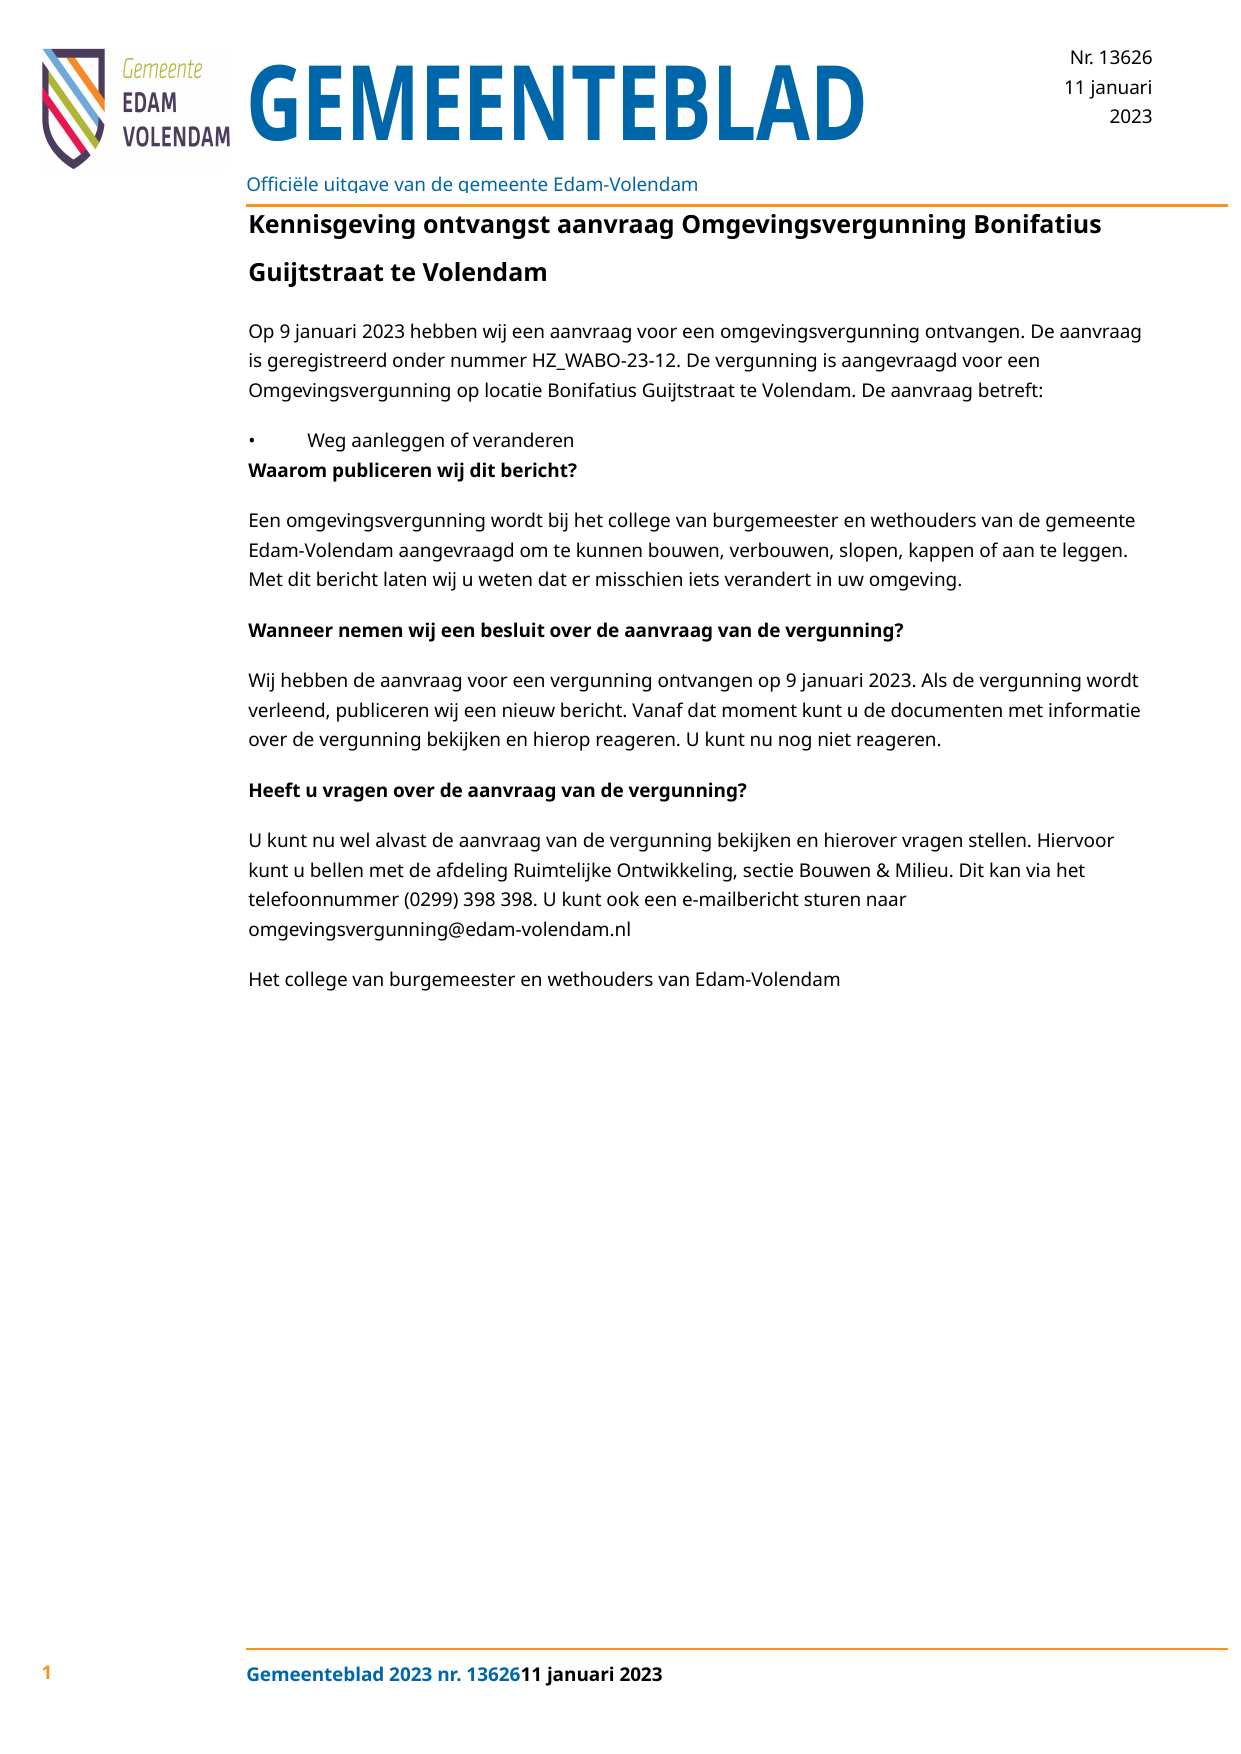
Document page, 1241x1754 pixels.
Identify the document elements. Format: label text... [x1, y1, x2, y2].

text Heeft u vragen over de aanvraag van de vergunning? [248, 777, 1152, 803]
text Een omgevingsvergunning wordt bij het college van burgemeester en wethouders van de gemeente Edam-Volendam aangevraagd om te kunnen bouwen, verbouwen, slopen, kappen of aan te leggen. Met dit bericht laten wij u weten dat er misschien iets verandert in uw omgeving. [248, 507, 1152, 592]
picture [41, 47, 231, 172]
text Op 9 januari 2023 hebben wij een aanvraag voor een omgevingsvergunning ontvangen. De aanvraag is geregistreerd onder nummer HZ_WABO-23-12. De vergunning is aangevraagd voor een Omgevingsvergunning op locatie Bonifatius Guijtstraat te Volendam. De aanvraag betreft: [248, 318, 1152, 403]
text Waarom publiceren wij dit bericht? [248, 457, 1152, 483]
list Weg aanleggen of veranderen [248, 427, 1152, 453]
text U kunt nu wel alvast de aanvraag van de vergunning bekijken en hierover vragen stellen. Hiervoor kunt u bellen met de afdeling Ruimtelijke Ontwikkeling, sectie Bouwen & Milieu. Dit kan via het telefoonnummer (0299) 398 398. U kunt ook een e-mailbericht sturen naar omgevingsvergunning@edam-volendam.nl [248, 827, 1152, 942]
text Kennisgeving ontvangst aanvraag Omgevingsvergunning Bonifatius Guijtstraat te Volendam [248, 207, 1152, 288]
text Wanneer nemen wij een besluit over de aanvraag van de vergunning? [248, 617, 1152, 643]
text Wij hebben de aanvraag voor een vergunning ontvangen op 9 januari 2023. Als de vergunning wordt verleend, publiceren wij een nieuw bericht. Vanaf dat moment kunt u de documenten met informatie over de vergunning bekijken en hierop reageren. U kunt nu nog niet reageren. [248, 667, 1152, 752]
text Het college van burgemeester en wethouders van Edam-Volendam [248, 967, 1152, 992]
